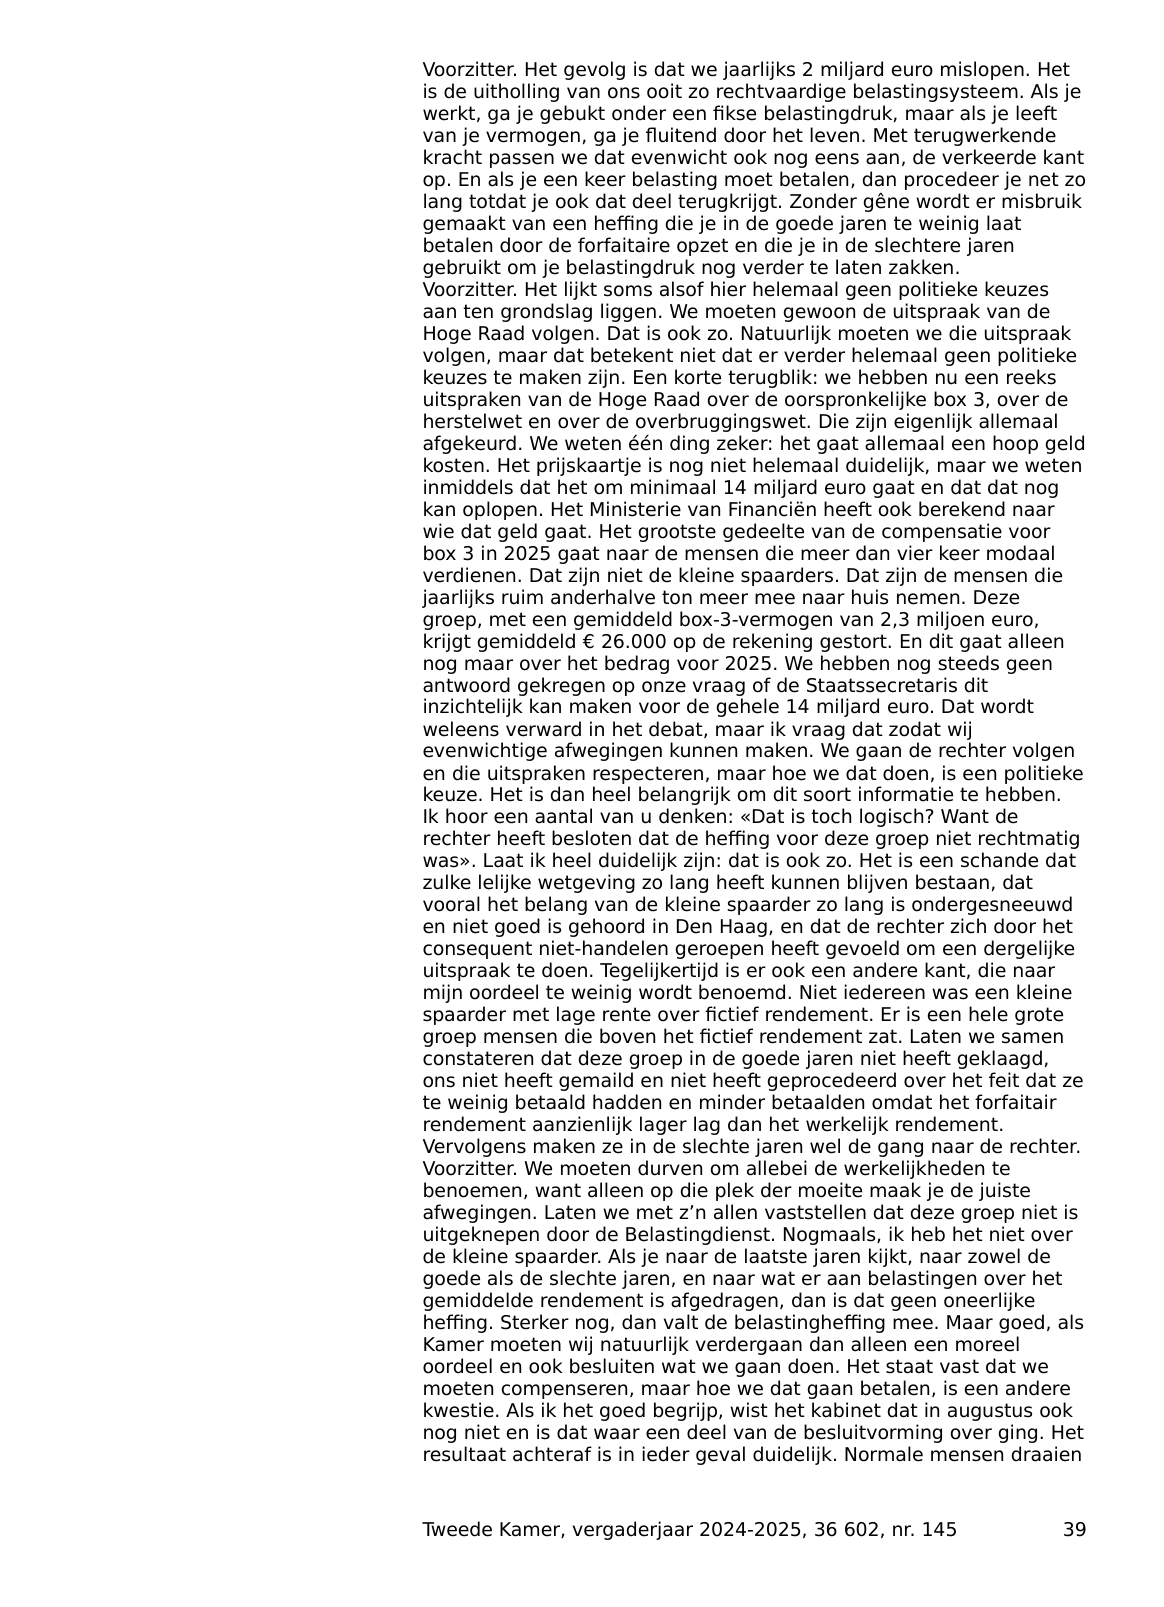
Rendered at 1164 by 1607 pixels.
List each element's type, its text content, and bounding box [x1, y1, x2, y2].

text Ik hoor een aantal van u denken: «Dat is toch logisch? Want de rechter heeft besloten dat de heffing voor deze groep niet rechtmatig was». Laat ik heel duidelijk zijn: dat is ook zo. Het is een schande dat zulke lelijke wetgeving zo lang heeft kunnen blijven bestaan, dat vooral het belang van de kleine spaarder zo lang is ondergesneeuwd en niet goed is gehoord in Den Haag, en dat de rechter zich door het consequent niet-handelen geroepen heeft gevoeld om een dergelijke uitspraak te doen. Tegelijkertijd is er ook een andere kant, die naar mijn oordeel te weinig wordt benoemd. Niet iedereen was een kleine spaarder met lage rente over fictief rendement. Er is een hele grote groep mensen die boven het fictief rendement zat. Laten we samen constateren dat deze groep in de goede jaren niet heeft geklaagd, ons niet heeft gemaild en niet heeft geprocedeerd over het feit dat ze te weinig betaald hadden en minder betaalden omdat het forfaitair rendement aanzienlijk lager lag dan het werkelijk rendement. Vervolgens maken ze in de slechte jaren wel de gang naar de rechter. [422, 806, 1087, 1158]
text Voorzitter. We moeten durven om allebei de werkelijkheden te benoemen, want alleen op die plek der moeite maak je de juiste afwegingen. Laten we met z’n allen vaststellen dat deze groep niet is uitgeknepen door de Belastingdienst. Nogmaals, ik heb het niet over de kleine spaarder. Als je naar de laatste jaren kijkt, naar zowel de goede als de slechte jaren, en naar wat er aan belastingen over het gemiddelde rendement is afgedragen, dan is dat geen oneerlijke heffing. Sterker nog, dan valt de belastingheffing mee. Maar goed, als Kamer moeten wij natuurlijk verdergaan dan alleen een moreel oordeel en ook besluiten wat we gaan doen. Het staat vast dat we moeten compenseren, maar hoe we dat gaan betalen, is een andere kwestie. Als ik het goed begrijp, wist het kabinet dat in augustus ook nog niet en is dat waar een deel van de besluitvorming over ging. Het resultaat achteraf is in ieder geval duidelijk. Normale mensen draaien [422, 1158, 1087, 1466]
text Voorzitter. Het gevolg is dat we jaarlijks 2 miljard euro mislopen. Het is de uitholling van ons ooit zo rechtvaardige belastingsysteem. Als je werkt, ga je gebukt onder een fikse belastingdruk, maar als je leeft van je vermogen, ga je fluitend door het leven. Met terugwerkende kracht passen we dat evenwicht ook nog eens aan, de verkeerde kant op. En als je een keer belasting moet betalen, dan procedeer je net zo lang totdat je ook dat deel terugkrijgt. Zonder gêne wordt er misbruik gemaakt van een heffing die je in de goede jaren te weinig laat betalen door de forfaitaire opzet en die je in de slechtere jaren gebruikt om je belastingdruk nog verder te laten zakken. [422, 59, 1087, 279]
text Voorzitter. Het lijkt soms alsof hier helemaal geen politieke keuzes aan ten grondslag liggen. We moeten gewoon de uitspraak van de Hoge Raad volgen. Dat is ook zo. Natuurlijk moeten we die uitspraak volgen, maar dat betekent niet dat er verder helemaal geen politieke keuzes te maken zijn. Een korte terugblik: we hebben nu een reeks uitspraken van de Hoge Raad over de oorspronkelijke box 3, over de herstelwet en over de overbruggingswet. Die zijn eigenlijk allemaal afgekeurd. We weten één ding zeker: het gaat allemaal een hoop geld kosten. Het prijskaartje is nog niet helemaal duidelijk, maar we weten inmiddels dat het om minimaal 14 miljard euro gaat en dat dat nog kan oplopen. Het Ministerie van Financiën heeft ook berekend naar wie dat geld gaat. Het grootste gedeelte van de compensatie voor box 3 in 2025 gaat naar de mensen die meer dan vier keer modaal verdienen. Dat zijn niet de kleine spaarders. Dat zijn de mensen die jaarlijks ruim anderhalve ton meer mee naar huis nemen. Deze groep, met een gemiddeld box-3-vermogen van 2,3 miljoen euro, krijgt gemiddeld € 26.000 op de rekening gestort. En dit gaat alleen nog maar over het bedrag voor 2025. We hebben nog steeds geen antwoord gekregen op onze vraag of de Staatssecretaris dit inzichtelijk kan maken voor de gehele 14 miljard euro. Dat wordt weleens verward in het debat, maar ik vraag dat zodat wij evenwichtige afwegingen kunnen maken. We gaan de rechter volgen en die uitspraken respecteren, maar hoe we dat doen, is een politieke keuze. Het is dan heel belangrijk om dit soort informatie te hebben. [422, 279, 1087, 806]
